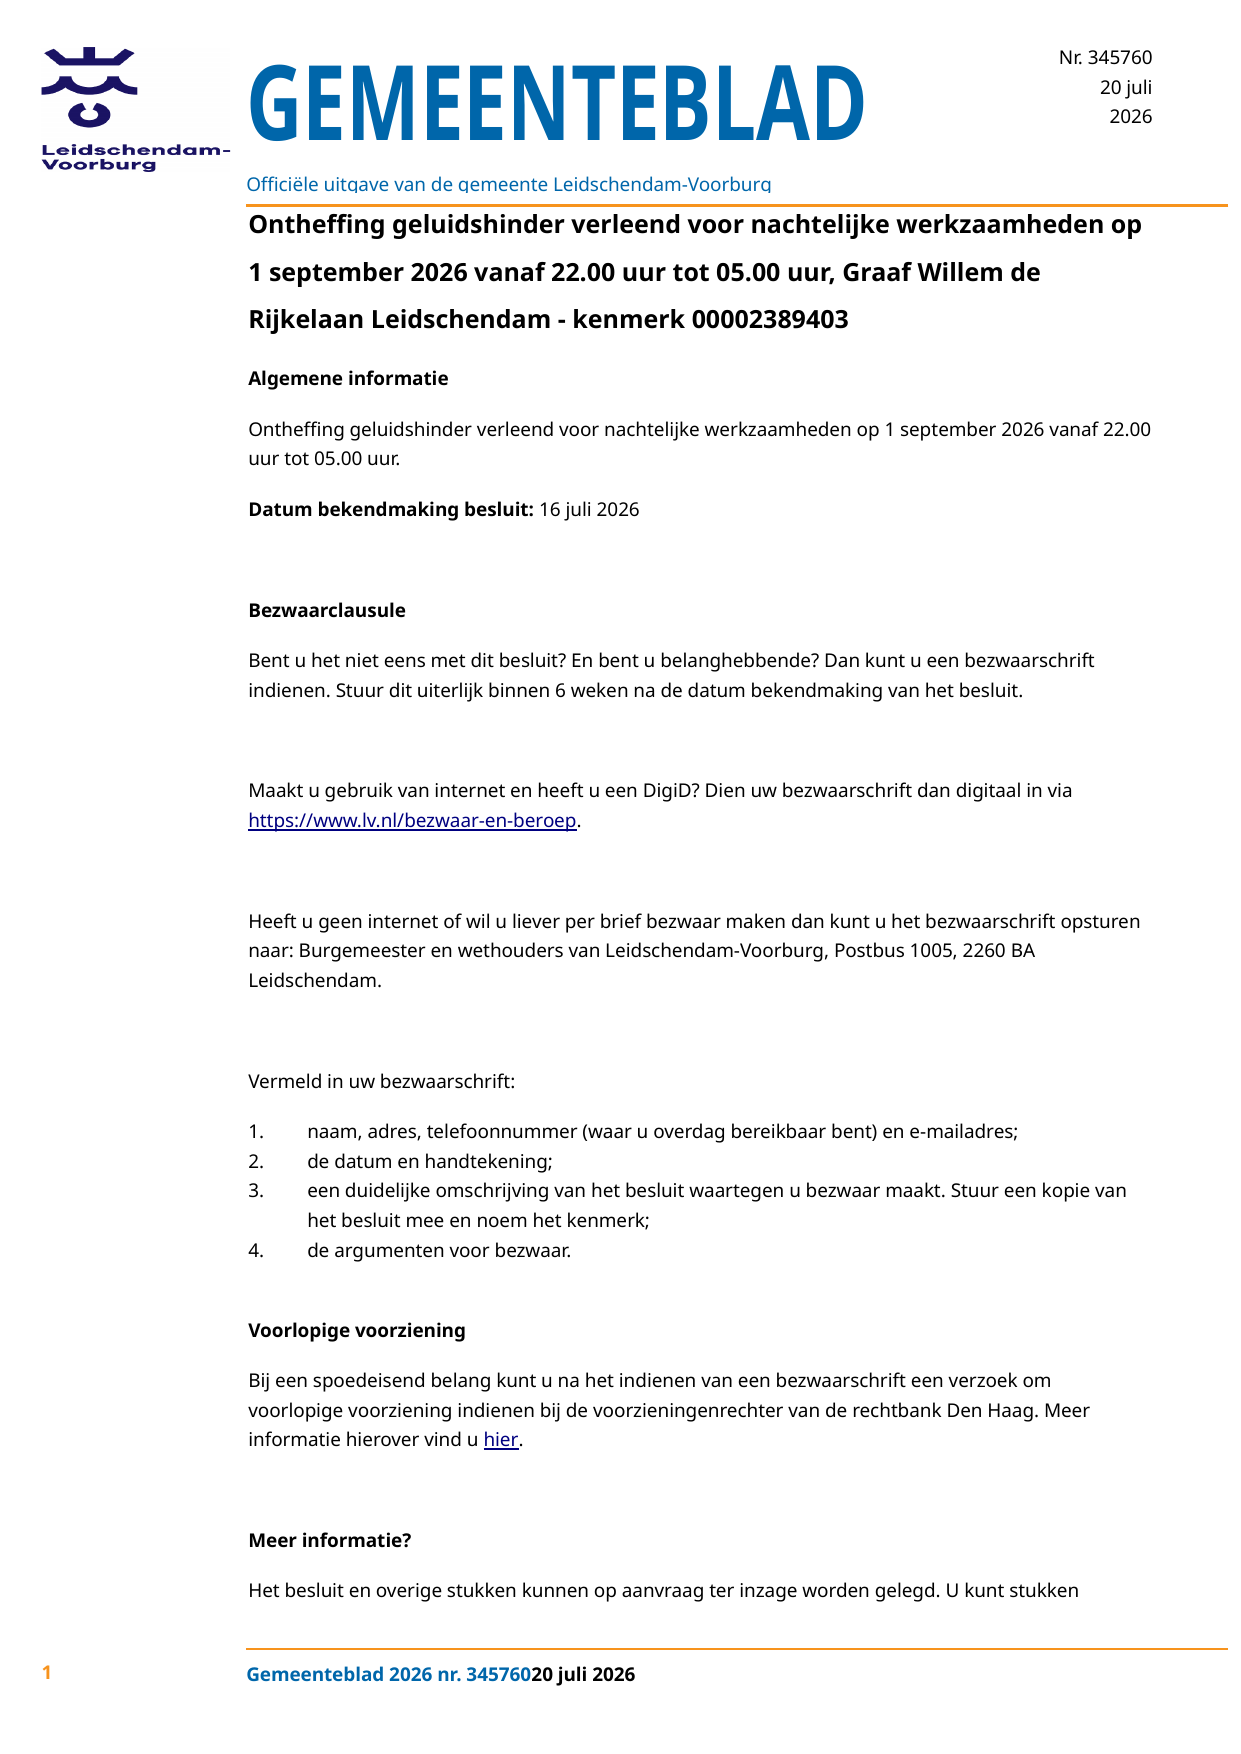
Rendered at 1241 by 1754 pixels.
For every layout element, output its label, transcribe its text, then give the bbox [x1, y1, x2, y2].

text Bij een spoedeisend belang kunt u na het indienen van een bezwaarschrift een verzoek om voorlopige voorziening indienen bij de voorzieningenrechter van de rechtbank Den Haag. Meer informatie hierover vind u hier. [248, 1367, 1152, 1452]
text Bezwaarclausule [248, 597, 1152, 622]
text Bent u het niet eens met dit besluit? En bent u belanghebbende? Dan kunt u een bezwaarschrift indienen. Stuur dit uiterlijk binnen 6 weken na de datum bekendmaking van het besluit. [248, 647, 1152, 702]
text Heeft u geen internet of wil u liever per brief bezwaar maken dan kunt u het bezwaarschrift opsturen naar: Burgemeester en wethouders van Leidschendam-Voorburg, Postbus 1005, 2260 BA Leidschendam. [248, 908, 1152, 993]
list een duidelijke omschrijving van het besluit waartegen u bezwaar maakt. Stuur een kopie van het besluit mee en noem het kenmerk; [248, 1178, 1152, 1233]
text Ontheffing geluidshinder verleend voor nachtelijke werkzaamheden op 1 september 2026 vanaf 22.00 uur tot 05.00 uur, Graaf Willem de Rijkelaan Leidschendam - kenmerk 00002389403 [248, 207, 1152, 336]
list de argumenten voor bezwaar. [248, 1237, 1152, 1262]
list de datum en handtekening; [248, 1148, 1152, 1174]
text Algemene informatie [248, 366, 1152, 391]
text Ontheffing geluidshinder verleend voor nachtelijke werkzaamheden op 1 september 2026 vanaf 22.00 uur tot 05.00 uur. [248, 416, 1152, 471]
text Datum bekendmaking besluit: 16 juli 2026 [248, 496, 1152, 522]
text Vermeld in uw bezwaarschrift: [248, 1068, 1152, 1094]
text Maakt u gebruik van internet en heeft u een DigiD? Dien uw bezwaarschrift dan digitaal in via https://www.lv.nl/bezwaar-en-beroep. [248, 778, 1152, 833]
list naam, adres, telefoonnummer (waar u overdag bereikbaar bent) en e-mailadres; [248, 1118, 1152, 1144]
text Voorlopige voorziening [248, 1317, 1152, 1342]
picture [41, 47, 231, 172]
text Het besluit en overige stukken kunnen op aanvraag ter inzage worden gelegd. U kunt stukken [248, 1578, 1152, 1603]
text Meer informatie? [248, 1527, 1152, 1553]
